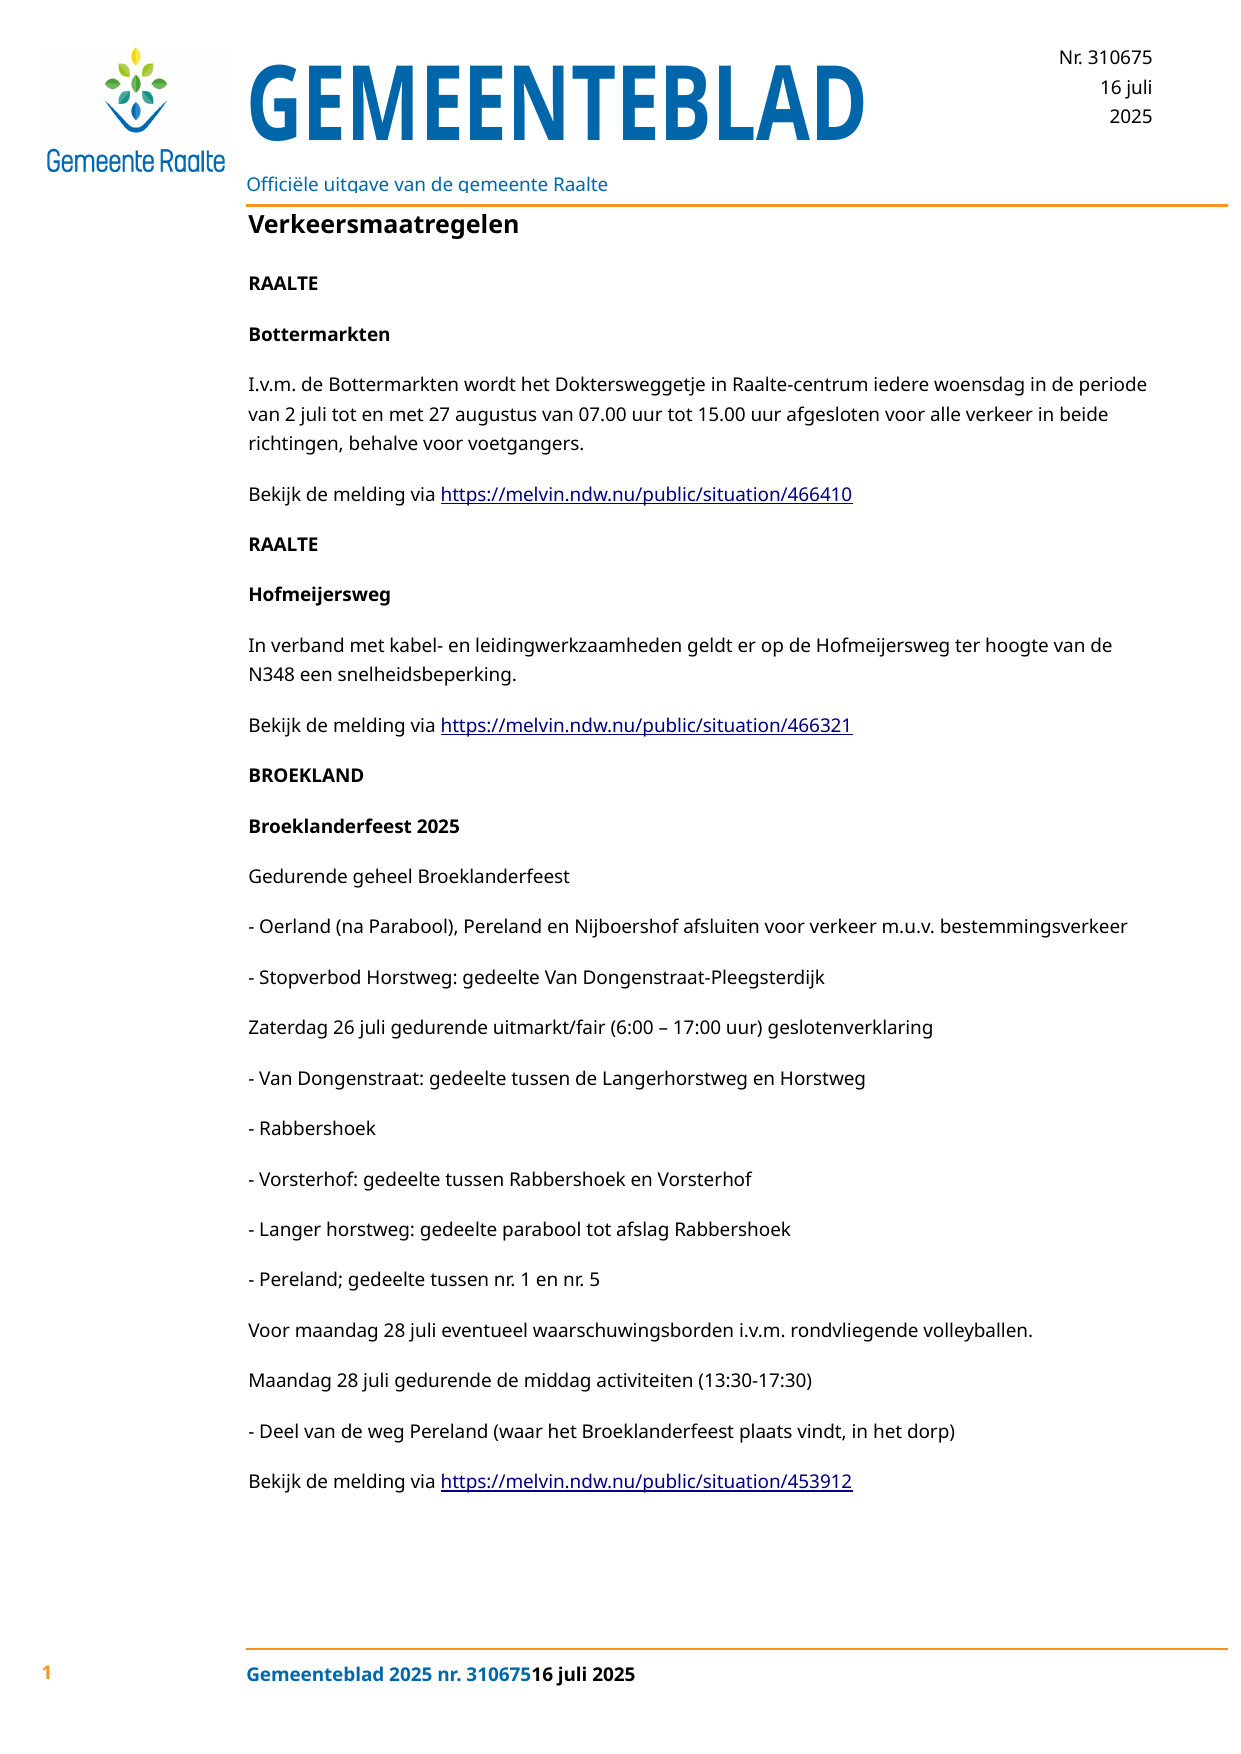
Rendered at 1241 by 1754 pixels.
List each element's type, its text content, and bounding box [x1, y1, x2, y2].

text - Deel van de weg Pereland (waar het Broeklanderfeest plaats vindt, in het dorp) [248, 1418, 1152, 1443]
text - Van Dongenstraat: gedeelte tussen de Langerhorstweg en Horstweg [248, 1065, 1152, 1091]
text Bekijk de melding via https://melvin.ndw.nu/public/situation/466321 [248, 712, 1152, 738]
text - Stopverbod Horstweg: gedeelte Van Dongenstraat-Pleegsterdijk [248, 964, 1152, 990]
text Broeklanderfeest 2025 [248, 813, 1152, 838]
text Maandag 28 juli gedurende de middag activiteiten (13:30-17:30) [248, 1367, 1152, 1393]
text Bekijk de melding via https://melvin.ndw.nu/public/situation/466410 [248, 481, 1152, 506]
text - Langer horstweg: gedeelte parabool tot afslag Rabbershoek [248, 1216, 1152, 1242]
text - Rabbershoek [248, 1115, 1152, 1141]
text RAALTE [248, 270, 1152, 296]
text BROEKLAND [248, 762, 1152, 788]
text Bekijk de melding via https://melvin.ndw.nu/public/situation/453912 [248, 1468, 1152, 1494]
text In verband met kabel- en leidingwerkzaamheden geldt er op de Hofmeijersweg ter hoogte van de N348 een snelheidsbeperking. [248, 632, 1152, 687]
text I.v.m. de Bottermarkten wordt het Doktersweggetje in Raalte-centrum iedere woensdag in de periode van 2 juli tot en met 27 augustus van 07.00 uur tot 15.00 uur afgesloten voor alle verkeer in beide richtingen, behalve voor voetgangers. [248, 371, 1152, 456]
text Zaterdag 26 juli gedurende uitmarkt/fair (6:00 – 17:00 uur) geslotenverklaring [248, 1014, 1152, 1040]
text Gedurende geheel Broeklanderfeest [248, 863, 1152, 889]
text Verkeersmaatregelen [248, 207, 1152, 241]
picture [41, 47, 231, 172]
text Hofmeijersweg [248, 582, 1152, 607]
text - Vorsterhof: gedeelte tussen Rabbershoek en Vorsterhof [248, 1166, 1152, 1191]
text - Oerland (na Parabool), Pereland en Nijboershof afsluiten voor verkeer m.u.v. bestemmingsverkeer [248, 914, 1152, 939]
text Voor maandag 28 juli eventueel waarschuwingsborden i.v.m. rondvliegende volleyballen. [248, 1317, 1152, 1343]
text - Pereland; gedeelte tussen nr. 1 en nr. 5 [248, 1267, 1152, 1292]
text RAALTE [248, 531, 1152, 557]
text Bottermarkten [248, 321, 1152, 346]
